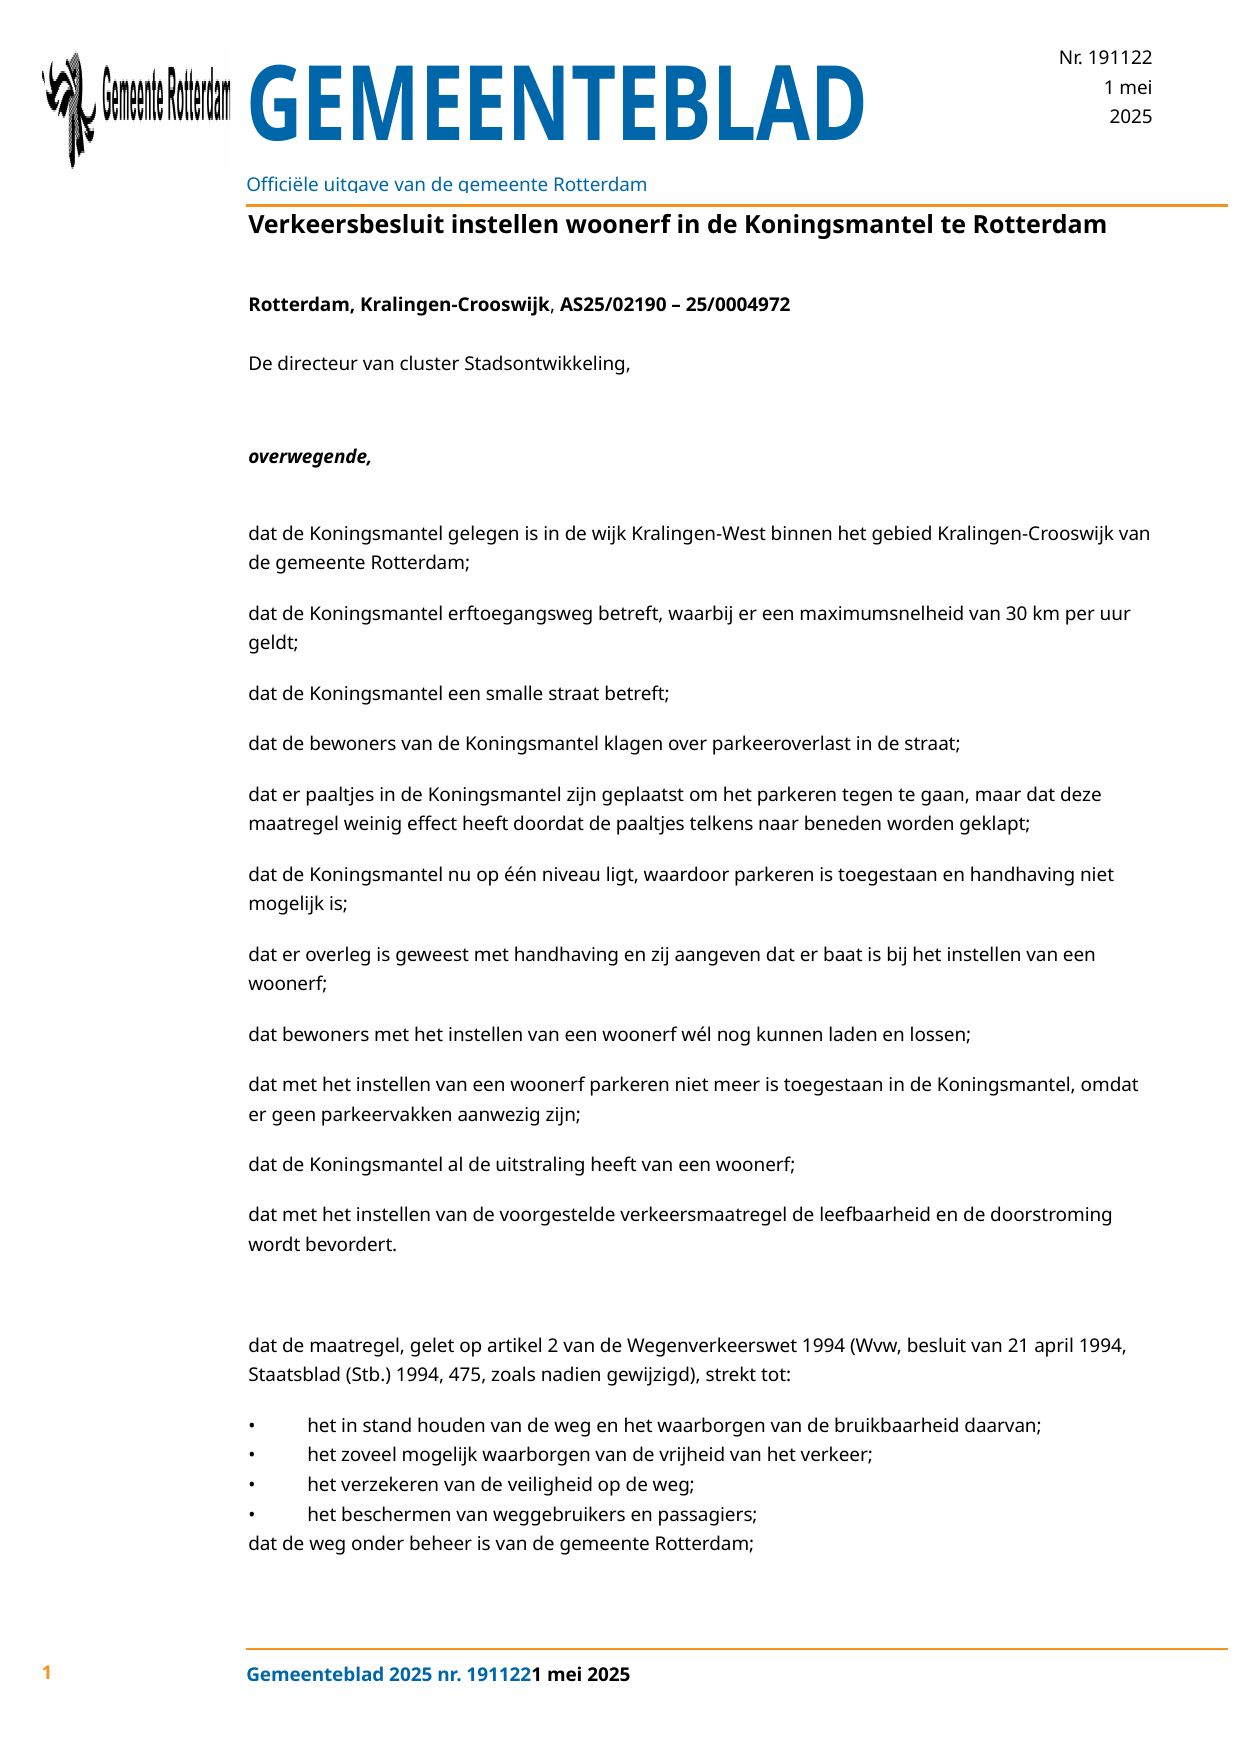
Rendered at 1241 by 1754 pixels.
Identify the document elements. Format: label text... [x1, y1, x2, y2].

text Rotterdam, Kralingen-Crooswijk, AS25/02190 – 25/0004972 [248, 291, 1152, 317]
text dat de weg onder beheer is van de gemeente Rotterdam; [248, 1530, 1152, 1556]
text dat de Koningsmantel al de uitstraling heeft van een woonerf; [248, 1151, 1152, 1177]
text dat bewoners met het instellen van een woonerf wél nog kunnen laden en lossen; [248, 1021, 1152, 1046]
text overwegende, [248, 444, 1152, 469]
text dat er paaltjes in de Koningsmantel zijn geplaatst om het parkeren tegen te gaan, maar dat deze maatregel weinig effect heeft doordat de paaltjes telkens naar beneden worden geklapt; [248, 781, 1152, 836]
text De directeur van cluster Stadsontwikkeling, [248, 350, 1152, 376]
text dat de maatregel, gelet op artikel 2 van de Wegenverkeerswet 1994 (Wvw, besluit van 21 april 1994, Staatsblad (Stb.) 1994, 475, zoals nadien gewijzigd), strekt tot: [248, 1332, 1152, 1387]
text dat de bewoners van de Koningsmantel klagen over parkeeroverlast in de straat; [248, 730, 1152, 756]
list het verzekeren van de veiligheid op de weg; [248, 1471, 1152, 1497]
text dat met het instellen van een woonerf parkeren niet meer is toegestaan in de Koningsmantel, omdat er geen parkeervakken aanwezig zijn; [248, 1071, 1152, 1126]
text dat de Koningsmantel nu op één niveau ligt, waardoor parkeren is toegestaan en handhaving niet mogelijk is; [248, 861, 1152, 916]
text dat er overleg is geweest met handhaving en zij aangeven dat er baat is bij het instellen van een woonerf; [248, 941, 1152, 996]
text Verkeersbesluit instellen woonerf in de Koningsmantel te Rotterdam [248, 207, 1152, 241]
text dat met het instellen van de voorgestelde verkeersmaatregel de leefbaarheid en de doorstroming wordt bevordert. [248, 1202, 1152, 1257]
text dat de Koningsmantel een smalle straat betreft; [248, 680, 1152, 706]
text dat de Koningsmantel erftoegangsweg betreft, waarbij er een maximumsnelheid van 30 km per uur geldt; [248, 600, 1152, 655]
list het beschermen van weggebruikers en passagiers; [248, 1501, 1152, 1526]
text dat de Koningsmantel gelegen is in de wijk Kralingen-West binnen het gebied Kralingen-Crooswijk van de gemeente Rotterdam; [248, 520, 1152, 575]
list het in stand houden van de weg en het waarborgen van de bruikbaarheid daarvan; [248, 1412, 1152, 1438]
picture [41, 47, 231, 172]
list het zoveel mogelijk waarborgen van de vrijheid van het verkeer; [248, 1442, 1152, 1467]
